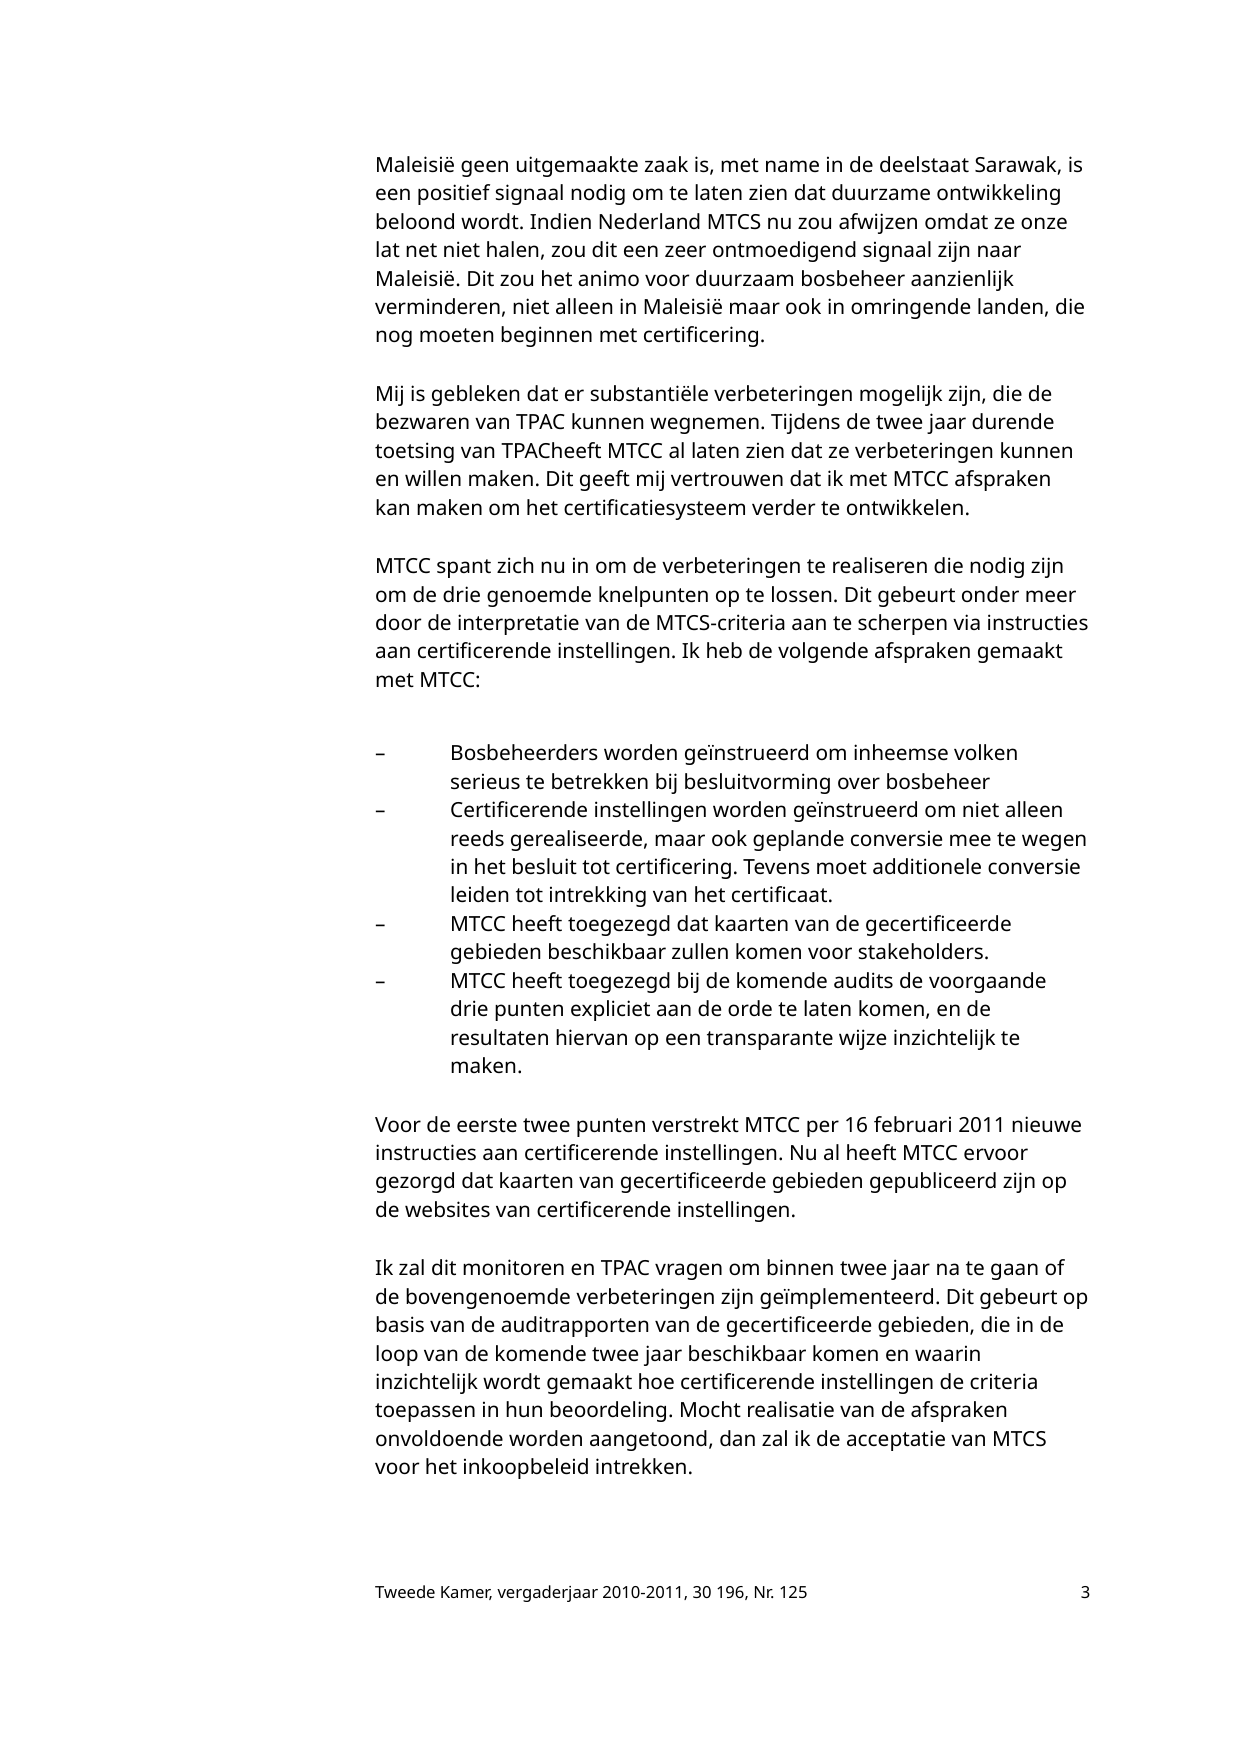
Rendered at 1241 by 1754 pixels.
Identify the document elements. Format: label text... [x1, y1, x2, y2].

text Voor de eerste twee punten verstrekt MTCC per 16 februari 2011 nieuwe instructies aan certificerende instellingen. Nu al heeft MTCC ervoor gezorgd dat kaarten van gecertificeerde gebieden gepubliceerd zijn op de websites van certificerende instellingen. [375, 1110, 1090, 1223]
text Maleisië geen uitgemaakte zaak is, met name in de deelstaat Sarawak, is een positief signaal nodig om te laten zien dat duurzame ontwikkeling beloond wordt. Indien Nederland MTCS nu zou afwijzen omdat ze onze lat net niet halen, zou dit een zeer ontmoedigend signaal zijn naar Maleisië. Dit zou het animo voor duurzaam bosbeheer aanzienlijk verminderen, niet alleen in Maleisië maar ook in omringende landen, die nog moeten beginnen met certificering. [375, 150, 1090, 349]
list Bosbeheerders worden geïnstrueerd om inheemse volken serieus te betrekken bij besluitvorming over bosbeheer [375, 738, 1090, 795]
text Ik zal dit monitoren en TPAC vragen om binnen twee jaar na te gaan of de bovengenoemde verbeteringen zijn geïmplementeerd. Dit gebeurt op basis van de auditrapporten van de gecertificeerde gebieden, die in de loop van de komende twee jaar beschikbaar komen en waarin inzichtelijk wordt gemaakt hoe certificerende instellingen de criteria toepassen in hun beoordeling. Mocht realisatie van de afspraken onvoldoende worden aangetoond, dan zal ik de acceptatie van MTCS voor het inkoopbeleid intrekken. [375, 1253, 1090, 1481]
text Mij is gebleken dat er substantiële verbeteringen mogelijk zijn, die de bezwaren van TPAC kunnen wegnemen. Tijdens de twee jaar durende toetsing van TPACheeft MTCC al laten zien dat ze verbeteringen kunnen en willen maken. Dit geeft mij vertrouwen dat ik met MTCC afspraken kan maken om het certificatiesysteem verder te ontwikkelen. [375, 379, 1090, 521]
list MTCC heeft toegezegd dat kaarten van de gecertificeerde gebieden beschikbaar zullen komen voor stakeholders. [375, 909, 1090, 966]
list Certificerende instellingen worden geïnstrueerd om niet alleen reeds gerealiseerde, maar ook geplande conversie mee te wegen in het besluit tot certificering. Tevens moet additionele conversie leiden tot intrekking van het certificaat. [375, 795, 1090, 909]
text MTCC spant zich nu in om de verbeteringen te realiseren die nodig zijn om de drie genoemde knelpunten op te lossen. Dit gebeurt onder meer door de interpretatie van de MTCS-criteria aan te scherpen via instructies aan certificerende instellingen. Ik heb de volgende afspraken gemaakt met MTCC: [375, 551, 1090, 693]
list MTCC heeft toegezegd bij de komende audits de voorgaande drie punten expliciet aan de orde te laten komen, en de resultaten hiervan op een transparante wijze inzichtelijk te maken. [375, 966, 1090, 1080]
